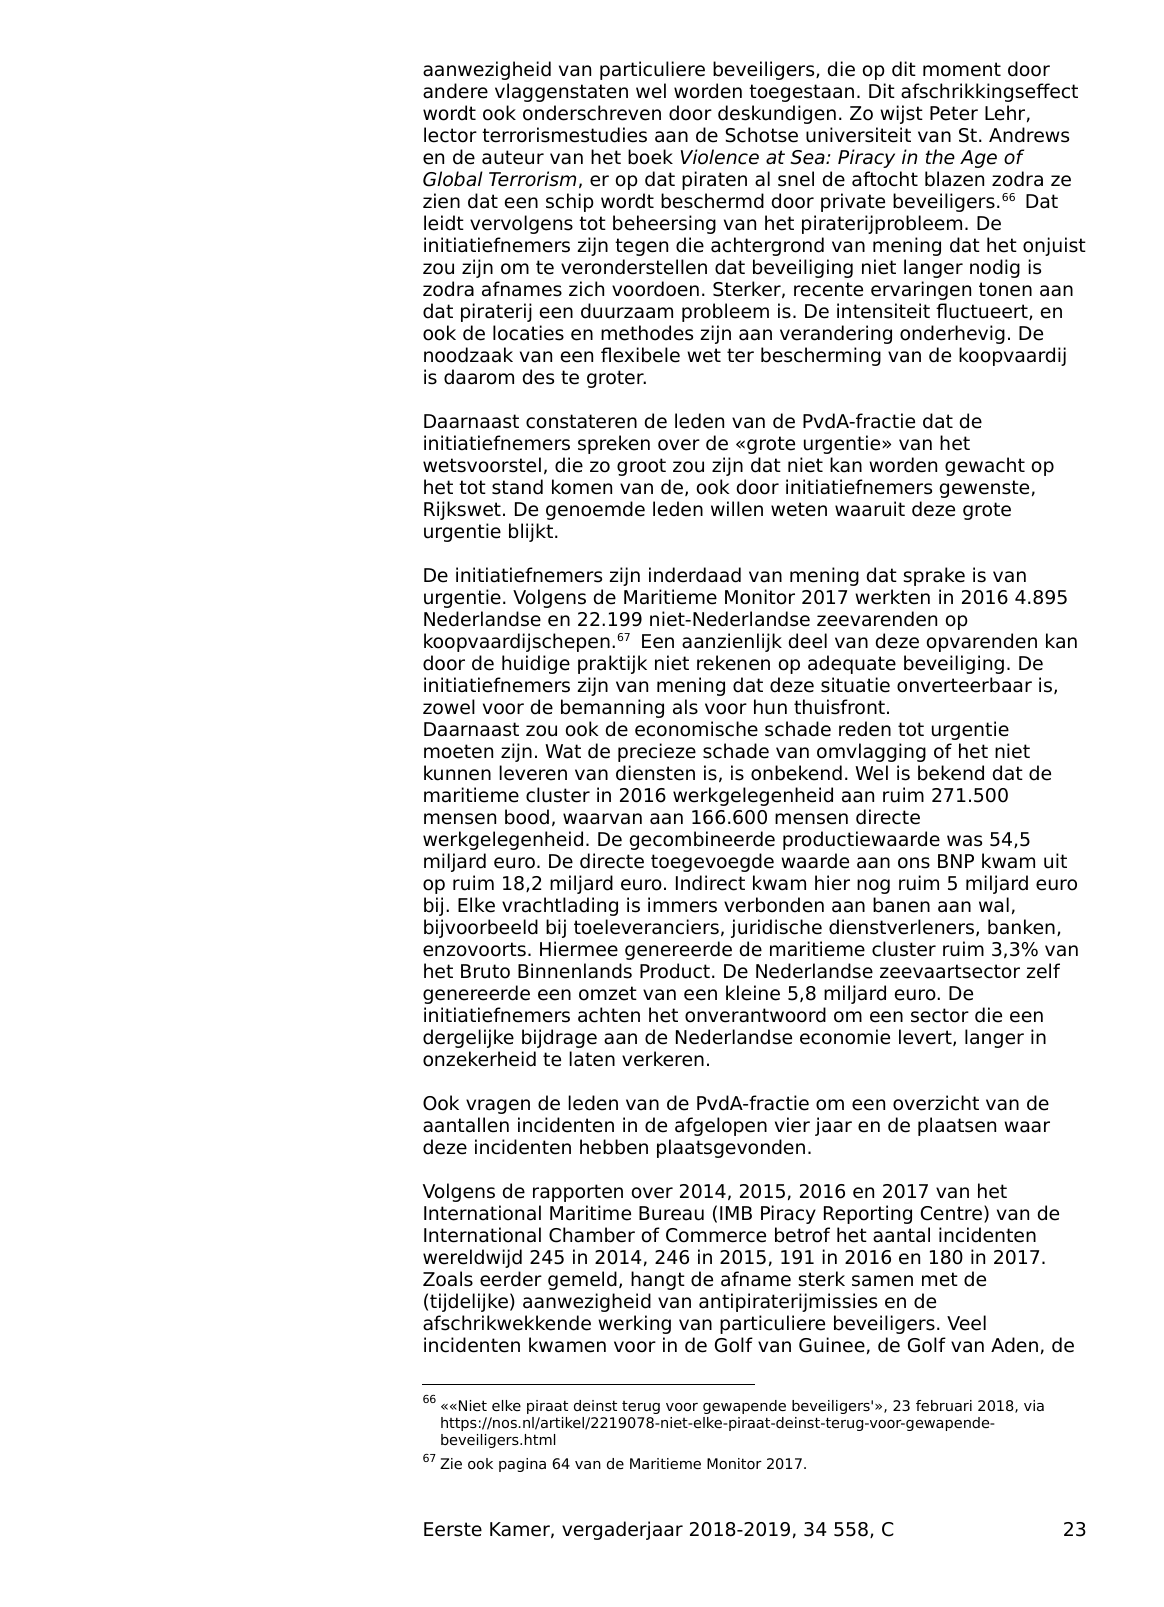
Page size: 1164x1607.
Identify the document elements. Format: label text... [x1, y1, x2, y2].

text Volgens de rapporten over 2014, 2015, 2016 en 2017 van het International Maritime Bureau (IMB Piracy Reporting Centre) van de International Chamber of Commerce betrof het aantal incidenten wereldwijd 245 in 2014, 246 in 2015, 191 in 2016 en 180 in 2017. Zoals eerder gemeld, hangt de afname sterk samen met de (tijdelijke) aanwezigheid van antipiraterijmissies en de afschrikwekkende werking van particuliere beveiligers. Veel incidenten kwamen voor in de Golf van Guinee, de Golf van Aden, de [422, 1181, 1087, 1357]
text Zie ook pagina 64 van de Maritieme Monitor 2017. [422, 1452, 1087, 1474]
text De initiatiefnemers zijn inderdaad van mening dat sprake is van urgentie. Volgens de Maritieme Monitor 2017 werkten in 2016 4.895 Nederlandse en 22.199 niet-Nederlandse zeevarenden op koopvaardijschepen. Een aanzienlijk deel van deze opvarenden kan door de huidige praktijk niet rekenen op adequate beveiliging. De initiatiefnemers zijn van mening dat deze situatie onverteerbaar is, zowel voor de bemanning als voor hun thuisfront. [422, 565, 1087, 719]
text Daarnaast zou ook de economische schade reden tot urgentie moeten zijn. Wat de precieze schade van omvlagging of het niet kunnen leveren van diensten is, is onbekend. Wel is bekend dat de maritieme cluster in 2016 werkgelegenheid aan ruim 271.500 mensen bood, waarvan aan 166.600 mensen directe werkgelegenheid. De gecombineerde productiewaarde was 54,5 miljard euro. De directe toegevoegde waarde aan ons BNP kwam uit op ruim 18,2 miljard euro. Indirect kwam hier nog ruim 5 miljard euro bij. Elke vrachtlading is immers verbonden aan banen aan wal, bijvoorbeeld bij toeleveranciers, juridische dienstverleners, banken, enzovoorts. Hiermee genereerde de maritieme cluster ruim 3,3% van het Bruto Binnenlands Product. De Nederlandse zeevaartsector zelf genereerde een omzet van een kleine 5,8 miljard euro. De initiatiefnemers achten het onverantwoord om een sector die een dergelijke bijdrage aan de Nederlandse economie levert, langer in onzekerheid te laten verkeren. [422, 719, 1087, 1071]
text aanwezigheid van particuliere beveiligers, die op dit moment door andere vlaggenstaten wel worden toegestaan. Dit afschrikkingseffect wordt ook onderschreven door deskundigen. Zo wijst Peter Lehr, lector terrorismestudies aan de Schotse universiteit van St. Andrews en de auteur van het boek Violence at Sea: Piracy in the Age of Global Terrorism, er op dat piraten al snel de aftocht blazen zodra ze zien dat een schip wordt beschermd door private beveiligers. Dat leidt vervolgens tot beheersing van het piraterijprobleem. De initiatiefnemers zijn tegen die achtergrond van mening dat het onjuist zou zijn om te veronderstellen dat beveiliging niet langer nodig is zodra afnames zich voordoen. Sterker, recente ervaringen tonen aan dat piraterij een duurzaam probleem is. De intensiteit fluctueert, en ook de locaties en methodes zijn aan verandering onderhevig. De noodzaak van een flexibele wet ter bescherming van de koopvaardij is daarom des te groter. [422, 59, 1087, 389]
text Daarnaast constateren de leden van de PvdA-fractie dat de initiatiefnemers spreken over de «grote urgentie» van het wetsvoorstel, die zo groot zou zijn dat niet kan worden gewacht op het tot stand komen van de, ook door initiatiefnemers gewenste, Rijkswet. De genoemde leden willen weten waaruit deze grote urgentie blijkt. [422, 411, 1087, 543]
text Ook vragen de leden van de PvdA-fractie om een overzicht van de aantallen incidenten in de afgelopen vier jaar en de plaatsen waar deze incidenten hebben plaatsgevonden. [422, 1093, 1087, 1159]
text ««Niet elke piraat deinst terug voor gewapende beveiligers'», 23 februari 2018, via https://nos.nl/artikel/2219078-niet-elke-piraat-deinst-terug-voor-gewapende-beveiligers.html [422, 1393, 1087, 1449]
